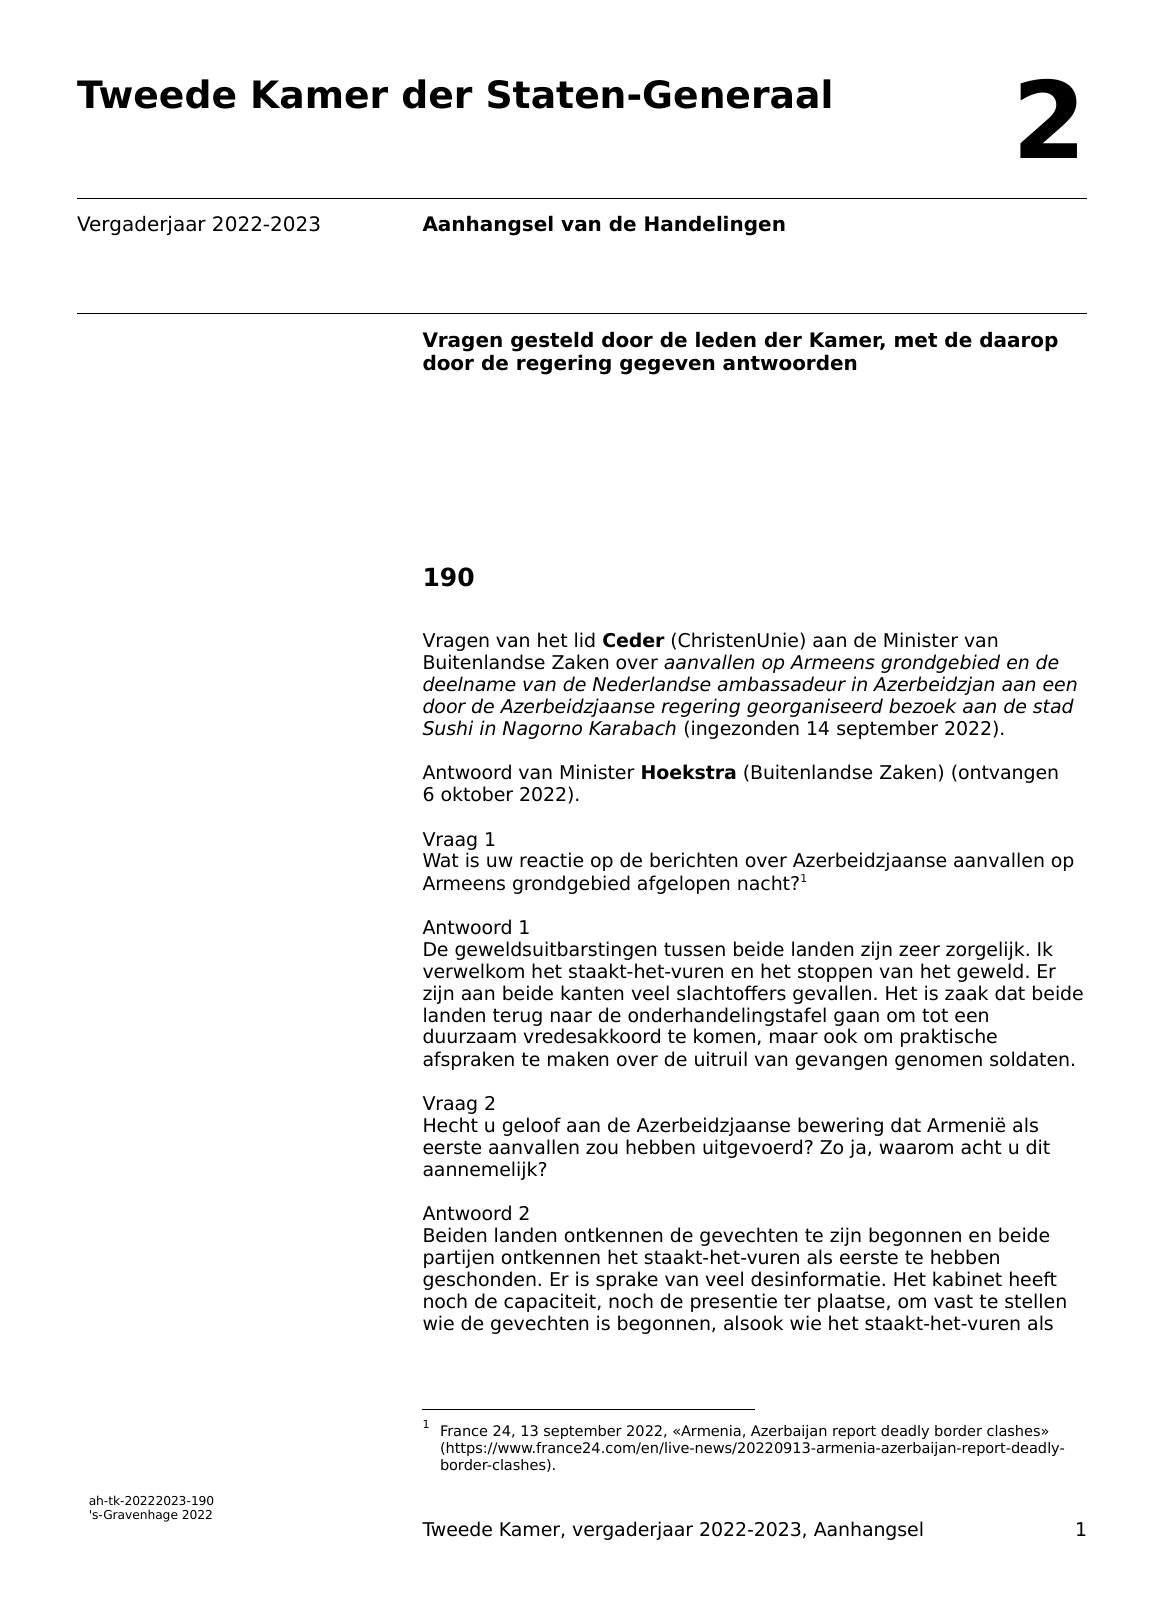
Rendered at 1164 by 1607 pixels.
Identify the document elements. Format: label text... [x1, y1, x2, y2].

table_cell Vragen gesteld door de leden der Kamer, met de daarop door de regering gegeven antwoorden [422, 314, 1087, 375]
text Wat is uw reactie op de berichten over Azerbeidzjaanse aanvallen op Armeens grondgebied afgelopen nacht? [422, 850, 1087, 894]
text Hecht u geloof aan de Azerbeidzjaanse bewering dat Armenië als eerste aanvallen zou hebben uitgevoerd? Zo ja, waarom acht u dit aannemelijk? [422, 1114, 1087, 1181]
text 190 [422, 563, 1087, 592]
text Beiden landen ontkennen de gevechten te zijn begonnen en beide partijen ontkennen het staakt-het-vuren als eerste te hebben geschonden. Er is sprake van veel desinformatie. Het kabinet heeft noch de capaciteit, noch de presentie ter plaatse, om vast te stellen wie de gevechten is begonnen, alsook wie het staakt-het-vuren als [422, 1225, 1087, 1334]
table_cell Aanhangsel van de Handelingen [422, 199, 1087, 313]
text Antwoord van Minister Hoekstra (Buitenlandse Zaken) (ontvangen 6 oktober 2022). [422, 762, 1087, 806]
text ah-tk-20222023-190 [88, 1494, 323, 1508]
text Antwoord 2 [422, 1203, 1087, 1225]
text Vragen van het lid Ceder (ChristenUnie) aan de Minister van Buitenlandse Zaken over aanvallen op Armeens grondgebied en de deelname van de Nederlandse ambassadeur in Azerbeidzjan aan een door de Azerbeidzjaanse regering georganiseerd bezoek aan de stad Sushi in Nagorno Karabach (ingezonden 14 september 2022). [422, 630, 1087, 740]
text Vraag 2 [422, 1093, 1087, 1114]
text France 24, 13 september 2022, «Armenia, Azerbaijan report deadly border clashes» (https://www.france24.com/en/live-news/20220913-armenia-azerbaijan-report-deadly-border-clashes). [422, 1418, 1087, 1474]
text De geweldsuitbarstingen tussen beide landen zijn zeer zorgelijk. Ik verwelkom het staakt-het-vuren en het stoppen van het geweld. Er zijn aan beide kanten veel slachtoffers gevallen. Het is zaak dat beide landen terug naar de onderhandelingstafel gaan om tot een duurzaam vredesakkoord te komen, maar ook om praktische afspraken te maken over de uitruil van gevangen genomen soldaten. [422, 938, 1087, 1070]
table_header 2 [886, 59, 1087, 198]
table_cell Vergaderjaar 2022-2023 [77, 199, 422, 313]
table_header Tweede Kamer der Staten-Generaal [77, 59, 886, 198]
table_cell [77, 314, 422, 375]
text Antwoord 1 [422, 917, 1087, 938]
text 's-Gravenhage 2022 [88, 1508, 323, 1522]
text Vraag 1 [422, 828, 1087, 850]
